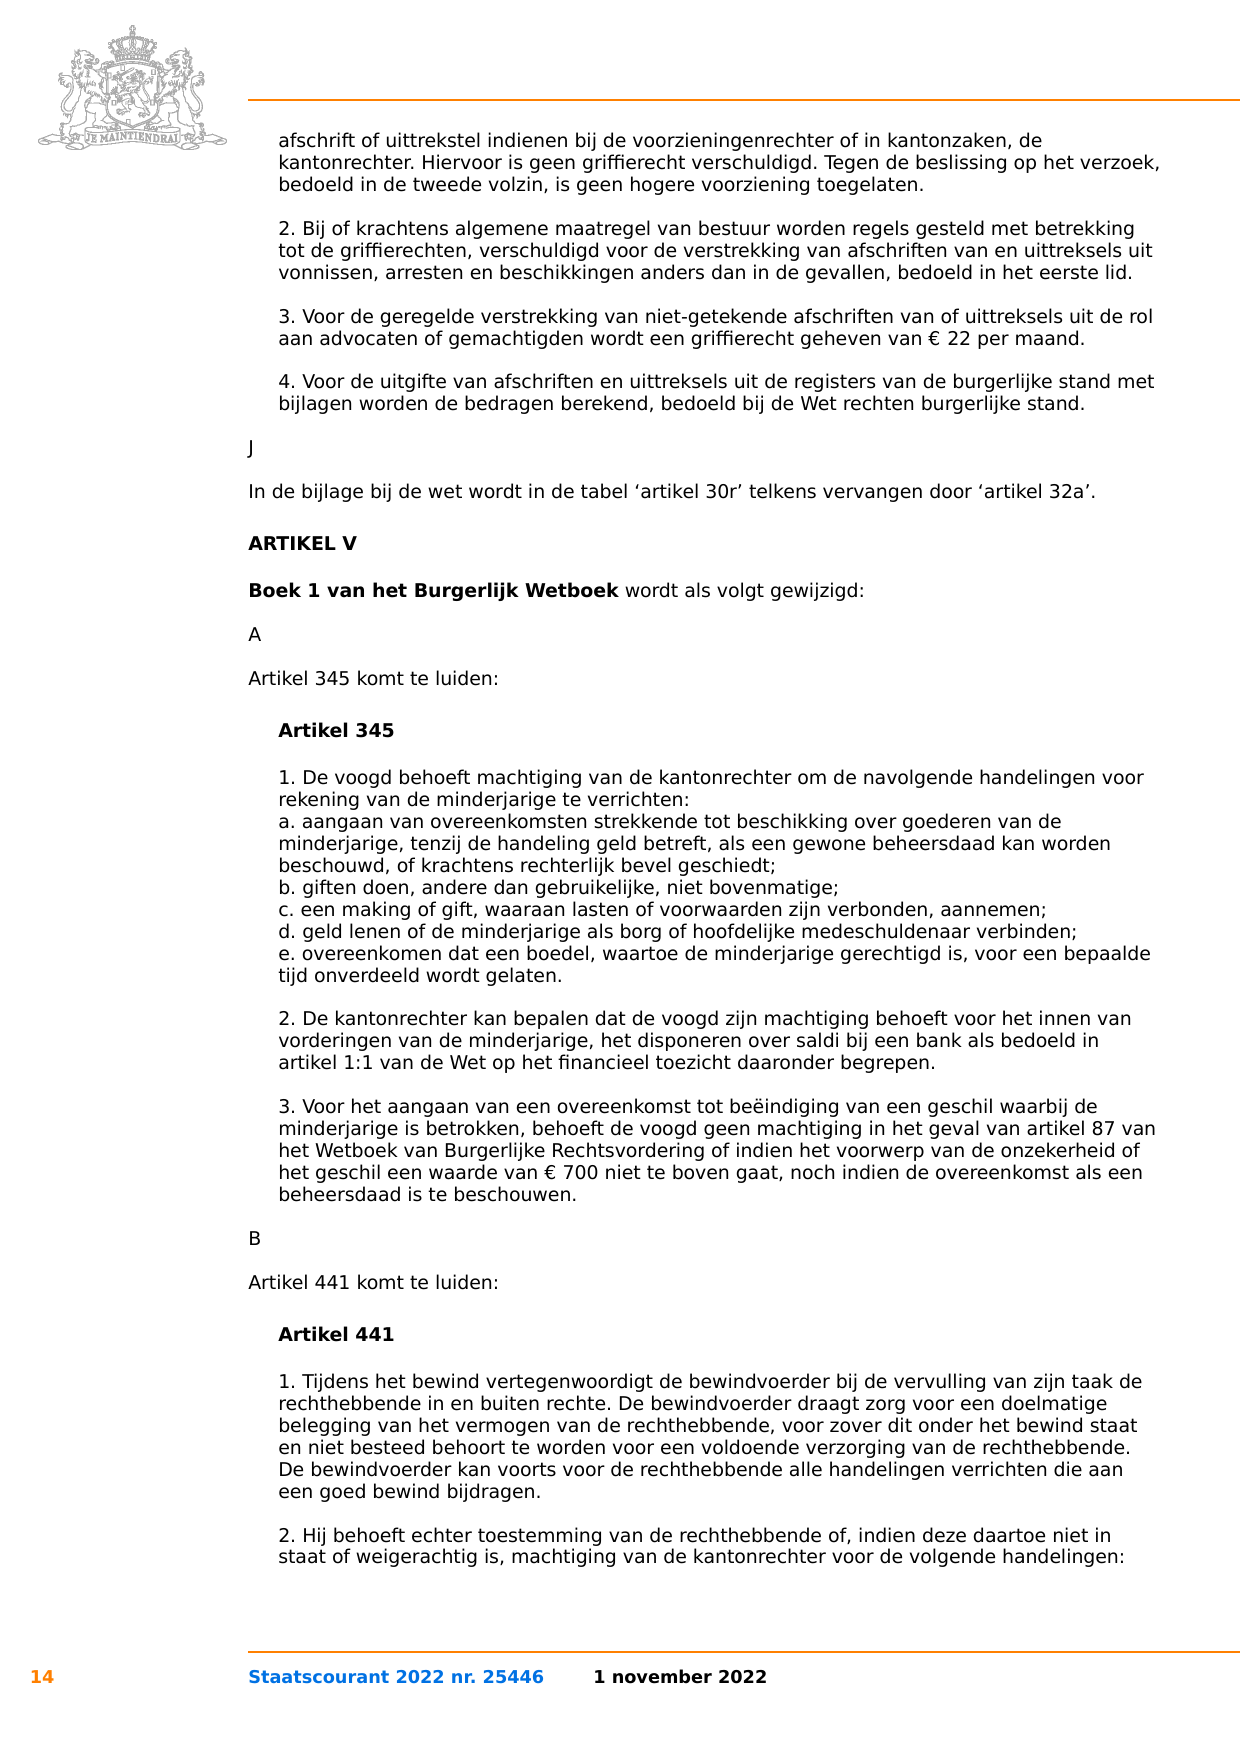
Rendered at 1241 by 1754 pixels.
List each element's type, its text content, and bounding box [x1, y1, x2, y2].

text A [248, 624, 1163, 646]
text 2. Hij behoeft echter toestemming van de rechthebbende of, indien deze daartoe niet in staat of weigerachtig is, machtiging van de kantonrechter voor de volgende handelingen: [278, 1524, 1163, 1568]
text a. aangaan van overeenkomsten strekkende tot beschikking over goederen van de minderjarige, tenzij de handeling geld betreft, als een gewone beheersdaad kan worden beschouwd, of krachtens rechterlijk bevel geschiedt; [278, 811, 1163, 877]
text d. geld lenen of de minderjarige als borg of hoofdelijke medeschuldenaar verbinden; [278, 921, 1163, 942]
subtitle Artikel 441 [278, 1324, 1163, 1346]
subtitle Artikel 345 [278, 720, 1163, 742]
text 1. De voogd behoeft machtiging van de kantonrechter om de navolgende handelingen voor rekening van de minderjarige te verrichten: [278, 767, 1163, 811]
text e. overeenkomen dat een boedel, waartoe de minderjarige gerechtigd is, voor een bepaalde tijd onverdeeld wordt gelaten. [278, 942, 1163, 986]
text 3. Voor de geregelde verstrekking van niet-getekende afschriften van of uittreksels uit de rol aan advocaten of gemachtigden wordt een griffierecht geheven van € 22 per maand. [278, 306, 1163, 349]
picture [38, 25, 227, 150]
text 1. Tijdens het bewind vertegenwoordigt de bewindvoerder bij de vervulling van zijn taak de rechthebbende in en buiten rechte. De bewindvoerder draagt zorg voor een doelmatige belegging van het vermogen van de rechthebbende, voor zover dit onder het bewind staat en niet besteed behoort te worden voor een voldoende verzorging van de rechthebbende. De bewindvoerder kan voorts voor de rechthebbende alle handelingen verrichten die aan een goed bewind bijdragen. [278, 1371, 1163, 1503]
text 4. Voor de uitgifte van afschriften en uittreksels uit de registers van de burgerlijke stand met bijlagen worden de bedragen berekend, bedoeld bij de Wet rechten burgerlijke stand. [278, 371, 1163, 415]
text 2. Bij of krachtens algemene maatregel van bestuur worden regels gesteld met betrekking tot de griffierechten, verschuldigd voor de verstrekking van afschriften van en uittreksels uit vonnissen, arresten en beschikkingen anders dan in de gevallen, bedoeld in het eerste lid. [278, 218, 1163, 284]
text In de bijlage bij de wet wordt in de tabel ‘artikel 30r’ telkens vervangen door ‘artikel 32a’. [248, 481, 1163, 503]
text Boek 1 van het Burgerlijk Wetboek wordt als volgt gewijzigd: [248, 580, 1163, 602]
text afschrift of uittrekstel indienen bij de voorzieningenrechter of in kantonzaken, de kantonrechter. Hiervoor is geen griffierecht verschuldigd. Tegen de beslissing op het verzoek, bedoeld in de tweede volzin, is geen hogere voorziening toegelaten. [278, 130, 1163, 196]
text 2. De kantonrechter kan bepalen dat de voogd zijn machtiging behoeft voor het innen van vorderingen van de minderjarige, het disponeren over saldi bij een bank als bedoeld in artikel 1:1 van de Wet op het financieel toezicht daaronder begrepen. [278, 1008, 1163, 1074]
text Artikel 441 komt te luiden: [248, 1272, 1163, 1294]
text b. giften doen, andere dan gebruikelijke, niet bovenmatige; [278, 877, 1163, 898]
text B [248, 1228, 1163, 1250]
text Artikel 345 komt te luiden: [248, 668, 1163, 690]
subtitle ARTIKEL V [248, 533, 1163, 555]
text c. een making of gift, waaraan lasten of voorwaarden zijn verbonden, aannemen; [278, 898, 1163, 921]
text 3. Voor het aangaan van een overeenkomst tot beëindiging van een geschil waarbij de minderjarige is betrokken, behoeft de voogd geen machtiging in het geval van artikel 87 van het Wetboek van Burgerlijke Rechtsvordering of indien het voorwerp van de onzekerheid of het geschil een waarde van € 700 niet te boven gaat, noch indien de overeenkomst als een beheersdaad is te beschouwen. [278, 1096, 1163, 1206]
text J [248, 437, 1163, 459]
